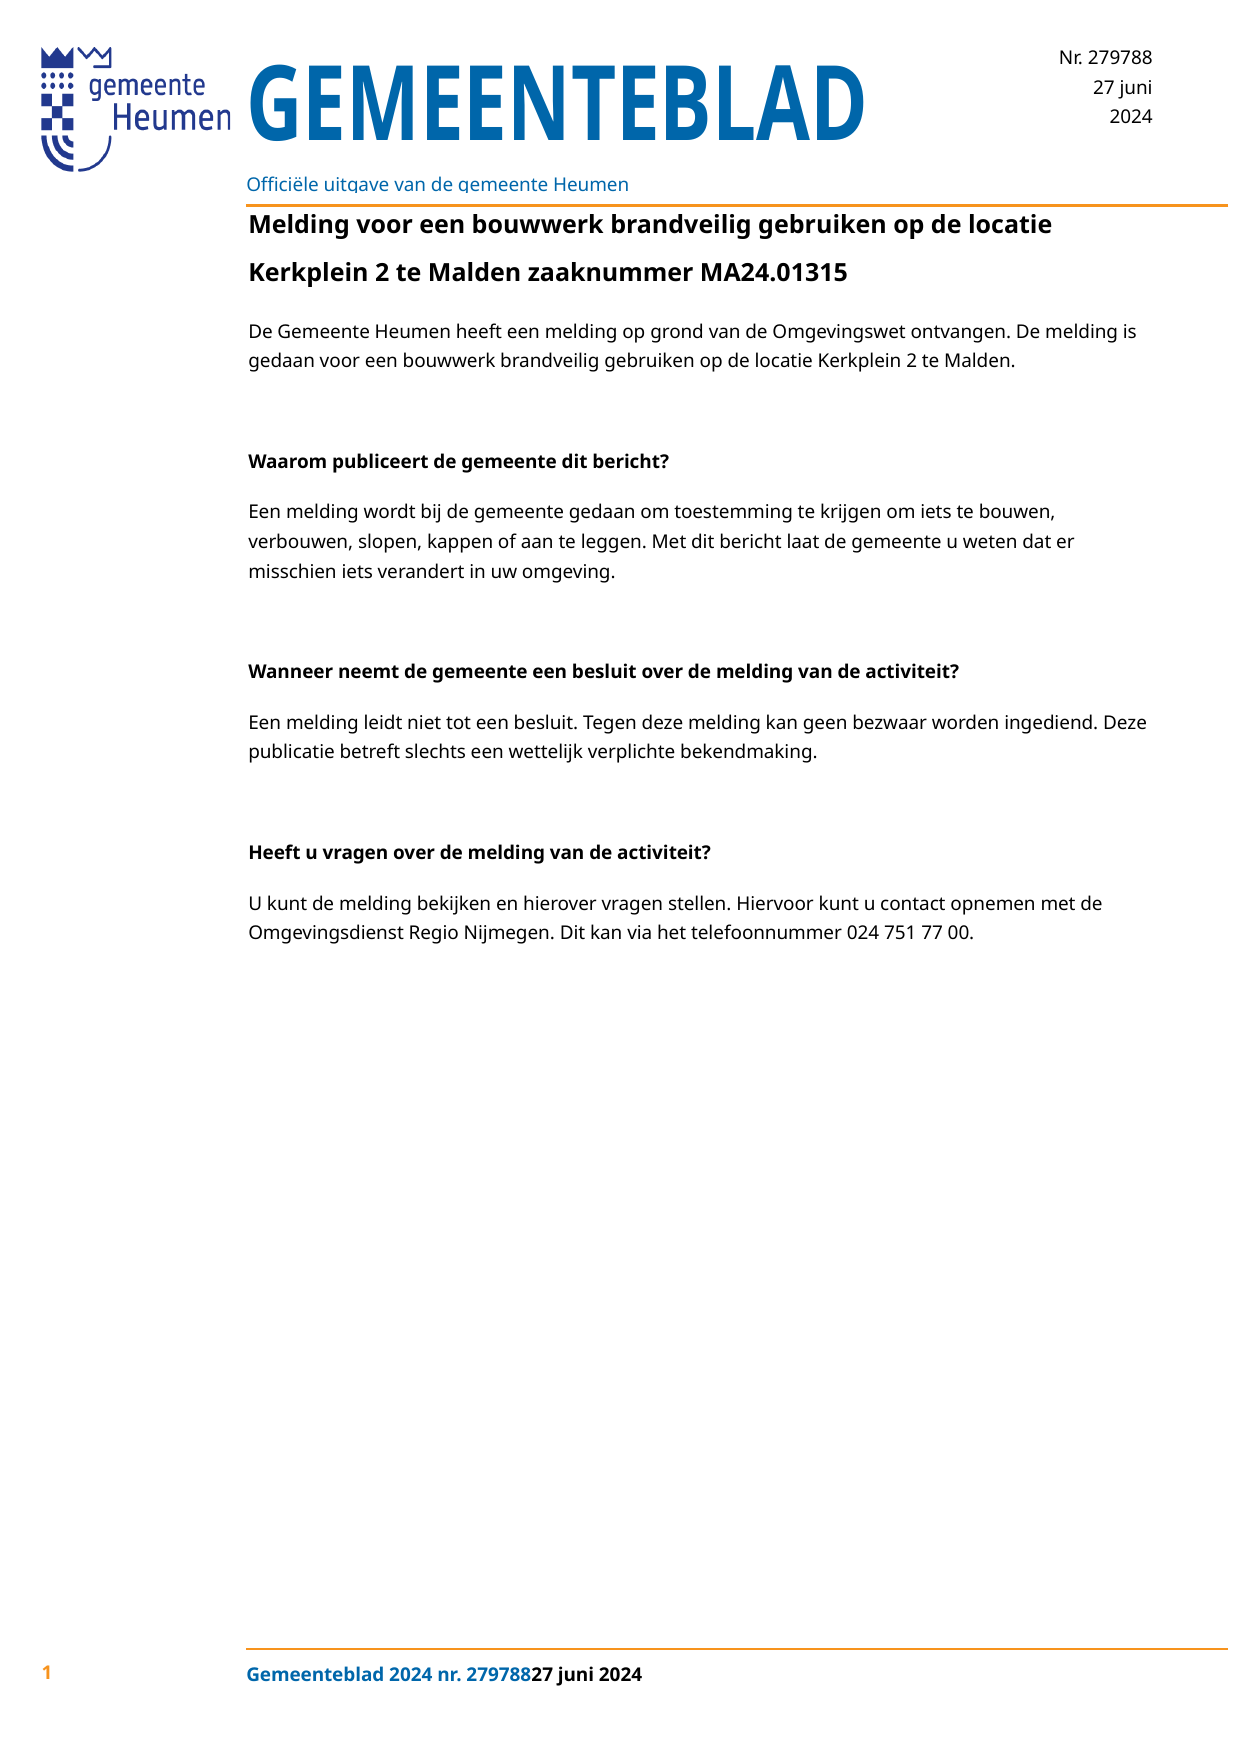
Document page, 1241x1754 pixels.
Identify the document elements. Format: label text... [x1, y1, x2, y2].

text Melding voor een bouwwerk brandveilig gebruiken op de locatie Kerkplein 2 te Malden zaaknummer MA24.01315 [248, 207, 1152, 288]
text Wanneer neemt de gemeente een besluit over de melding van de activiteit? [248, 659, 1152, 684]
text De Gemeente Heumen heeft een melding op grond van de Omgevingswet ontvangen. De melding is gedaan voor een bouwwerk brandveilig gebruiken op de locatie Kerkplein 2 te Malden. [248, 318, 1152, 373]
text Een melding leidt niet tot een besluit. Tegen deze melding kan geen bezwaar worden ingediend. Deze publicatie betreft slechts een wettelijk verplichte bekendmaking. [248, 709, 1152, 764]
picture [41, 47, 231, 172]
text Een melding wordt bij de gemeente gedaan om toestemming te krijgen om iets te bouwen, verbouwen, slopen, kappen of aan te leggen. Met dit bericht laat de gemeente u weten dat er misschien iets verandert in uw omgeving. [248, 499, 1152, 584]
text U kunt de melding bekijken en hierover vragen stellen. Hiervoor kunt u contact opnemen met de Omgevingsdienst Regio Nijmegen. Dit kan via het telefoonnummer 024 751 77 00. [248, 890, 1152, 945]
text Waarom publiceert de gemeente dit bericht? [248, 448, 1152, 474]
text Heeft u vragen over de melding van de activiteit? [248, 839, 1152, 865]
